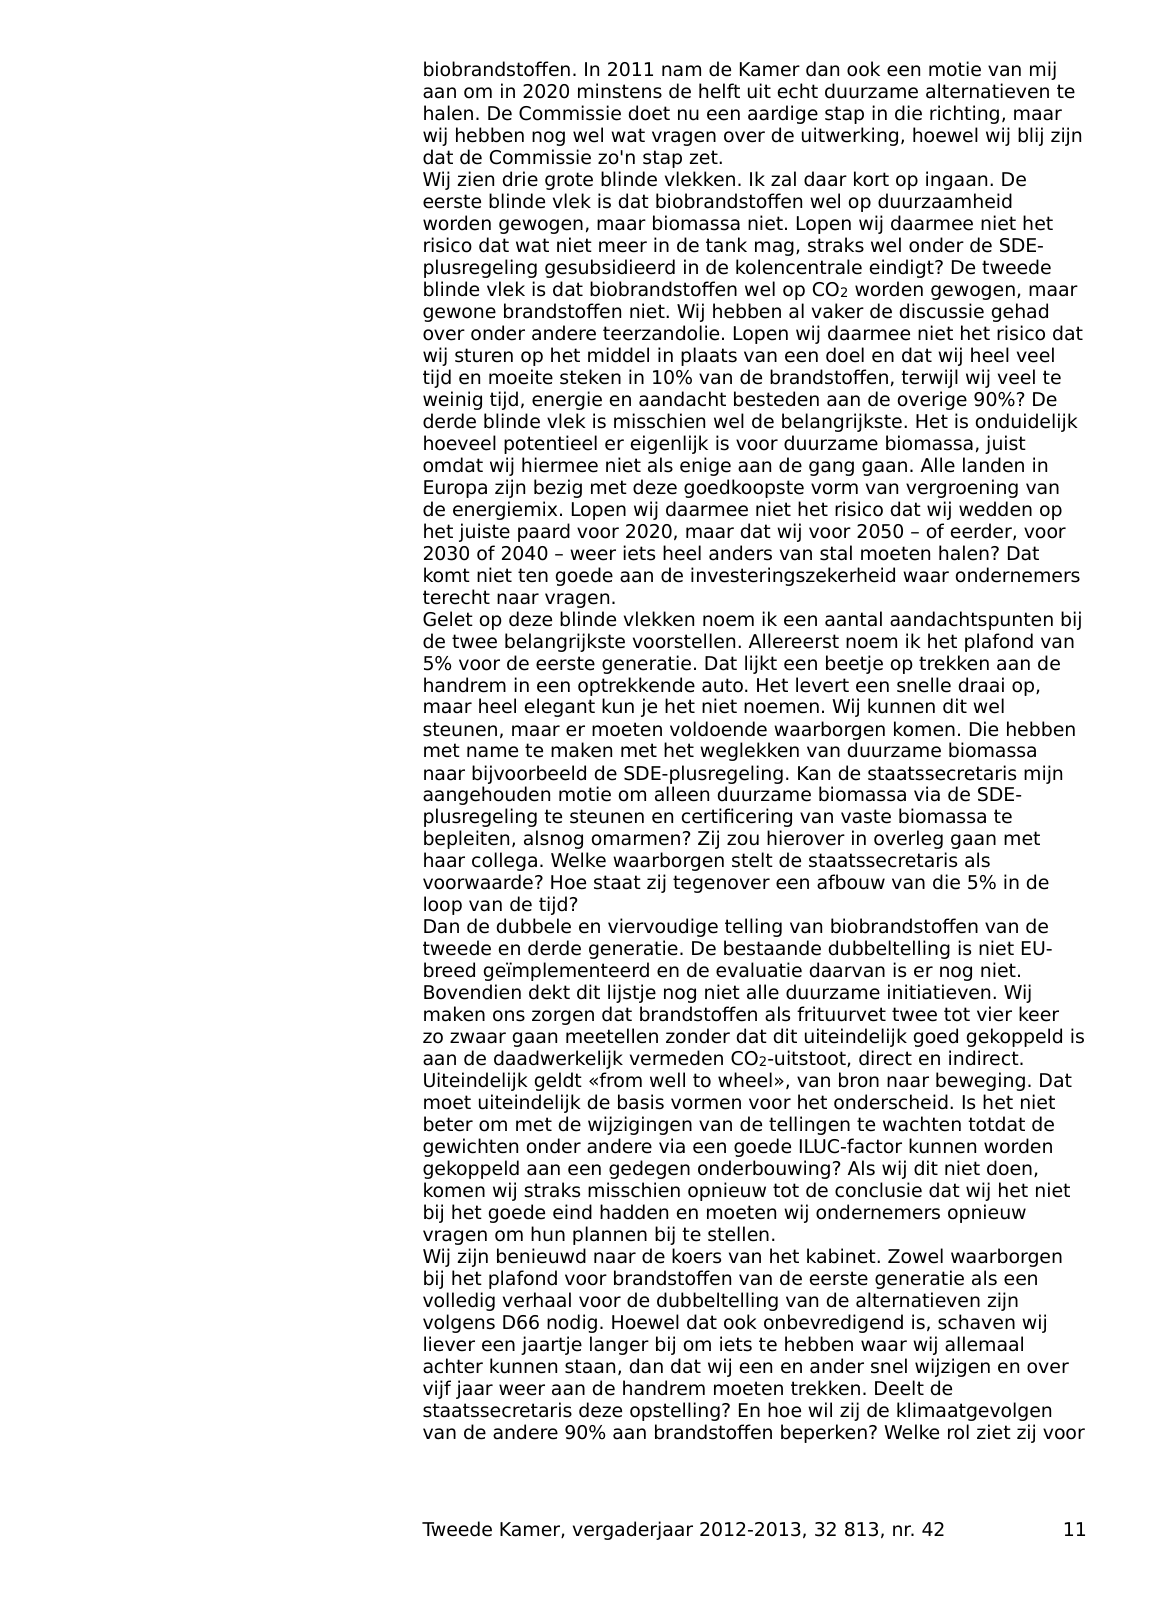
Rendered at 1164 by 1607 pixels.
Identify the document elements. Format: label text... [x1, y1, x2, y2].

text Wij zien drie grote blinde vlekken. Ik zal daar kort op ingaan. De eerste blinde vlek is dat biobrandstoffen wel op duurzaamheid worden gewogen, maar biomassa niet. Lopen wij daarmee niet het risico dat wat niet meer in de tank mag, straks wel onder de SDE-plusregeling gesubsidieerd in de kolencentrale eindigt? De tweede blinde vlek is dat biobrandstoffen wel op CO2 worden gewogen, maar gewone brandstoffen niet. Wij hebben al vaker de discussie gehad over onder andere teerzandolie. Lopen wij daarmee niet het risico dat wij sturen op het middel in plaats van een doel en dat wij heel veel tijd en moeite steken in 10% van de brandstoffen, terwijl wij veel te weinig tijd, energie en aandacht besteden aan de overige 90%? De derde blinde vlek is misschien wel de belangrijkste. Het is onduidelijk hoeveel potentieel er eigenlijk is voor duurzame biomassa, juist omdat wij hiermee niet als enige aan de gang gaan. Alle landen in Europa zijn bezig met deze goedkoopste vorm van vergroening van de energiemix. Lopen wij daarmee niet het risico dat wij wedden op het juiste paard voor 2020, maar dat wij voor 2050 – of eerder, voor 2030 of 2040 – weer iets heel anders van stal moeten halen? Dat komt niet ten goede aan de investeringszekerheid waar ondernemers terecht naar vragen. [422, 169, 1087, 608]
text biobrandstoffen. In 2011 nam de Kamer dan ook een motie van mij aan om in 2020 minstens de helft uit echt duurzame alternatieven te halen. De Commissie doet nu een aardige stap in die richting, maar wij hebben nog wel wat vragen over de uitwerking, hoewel wij blij zijn dat de Commissie zo'n stap zet. [422, 59, 1087, 169]
text Gelet op deze blinde vlekken noem ik een aantal aandachtspunten bij de twee belangrijkste voorstellen. Allereerst noem ik het plafond van 5% voor de eerste generatie. Dat lijkt een beetje op trekken aan de handrem in een optrekkende auto. Het levert een snelle draai op, maar heel elegant kun je het niet noemen. Wij kunnen dit wel steunen, maar er moeten voldoende waarborgen komen. Die hebben met name te maken met het weglekken van duurzame biomassa naar bijvoorbeeld de SDE-plusregeling. Kan de staatssecretaris mijn aangehouden motie om alleen duurzame biomassa via de SDE-plusregeling te steunen en certificering van vaste biomassa te bepleiten, alsnog omarmen? Zij zou hierover in overleg gaan met haar collega. Welke waarborgen stelt de staatssecretaris als voorwaarde? Hoe staat zij tegenover een afbouw van die 5% in de loop van de tijd? [422, 608, 1087, 916]
text Dan de dubbele en viervoudige telling van biobrandstoffen van de tweede en derde generatie. De bestaande dubbeltelling is niet EU-breed geïmplementeerd en de evaluatie daarvan is er nog niet. Bovendien dekt dit lijstje nog niet alle duurzame initiatieven. Wij maken ons zorgen dat brandstoffen als frituurvet twee tot vier keer zo zwaar gaan meetellen zonder dat dit uiteindelijk goed gekoppeld is aan de daadwerkelijk vermeden CO2-uitstoot, direct en indirect. Uiteindelijk geldt «from well to wheel», van bron naar beweging. Dat moet uiteindelijk de basis vormen voor het onderscheid. Is het niet beter om met de wijzigingen van de tellingen te wachten totdat de gewichten onder andere via een goede ILUC-factor kunnen worden gekoppeld aan een gedegen onderbouwing? Als wij dit niet doen, komen wij straks misschien opnieuw tot de conclusie dat wij het niet bij het goede eind hadden en moeten wij ondernemers opnieuw vragen om hun plannen bij te stellen. [422, 916, 1087, 1246]
text Wij zijn benieuwd naar de koers van het kabinet. Zowel waarborgen bij het plafond voor brandstoffen van de eerste generatie als een volledig verhaal voor de dubbeltelling van de alternatieven zijn volgens D66 nodig. Hoewel dat ook onbevredigend is, schaven wij liever een jaartje langer bij om iets te hebben waar wij allemaal achter kunnen staan, dan dat wij een en ander snel wijzigen en over vijf jaar weer aan de handrem moeten trekken. Deelt de staatssecretaris deze opstelling? En hoe wil zij de klimaatgevolgen van de andere 90% aan brandstoffen beperken? Welke rol ziet zij voor [422, 1246, 1087, 1444]
